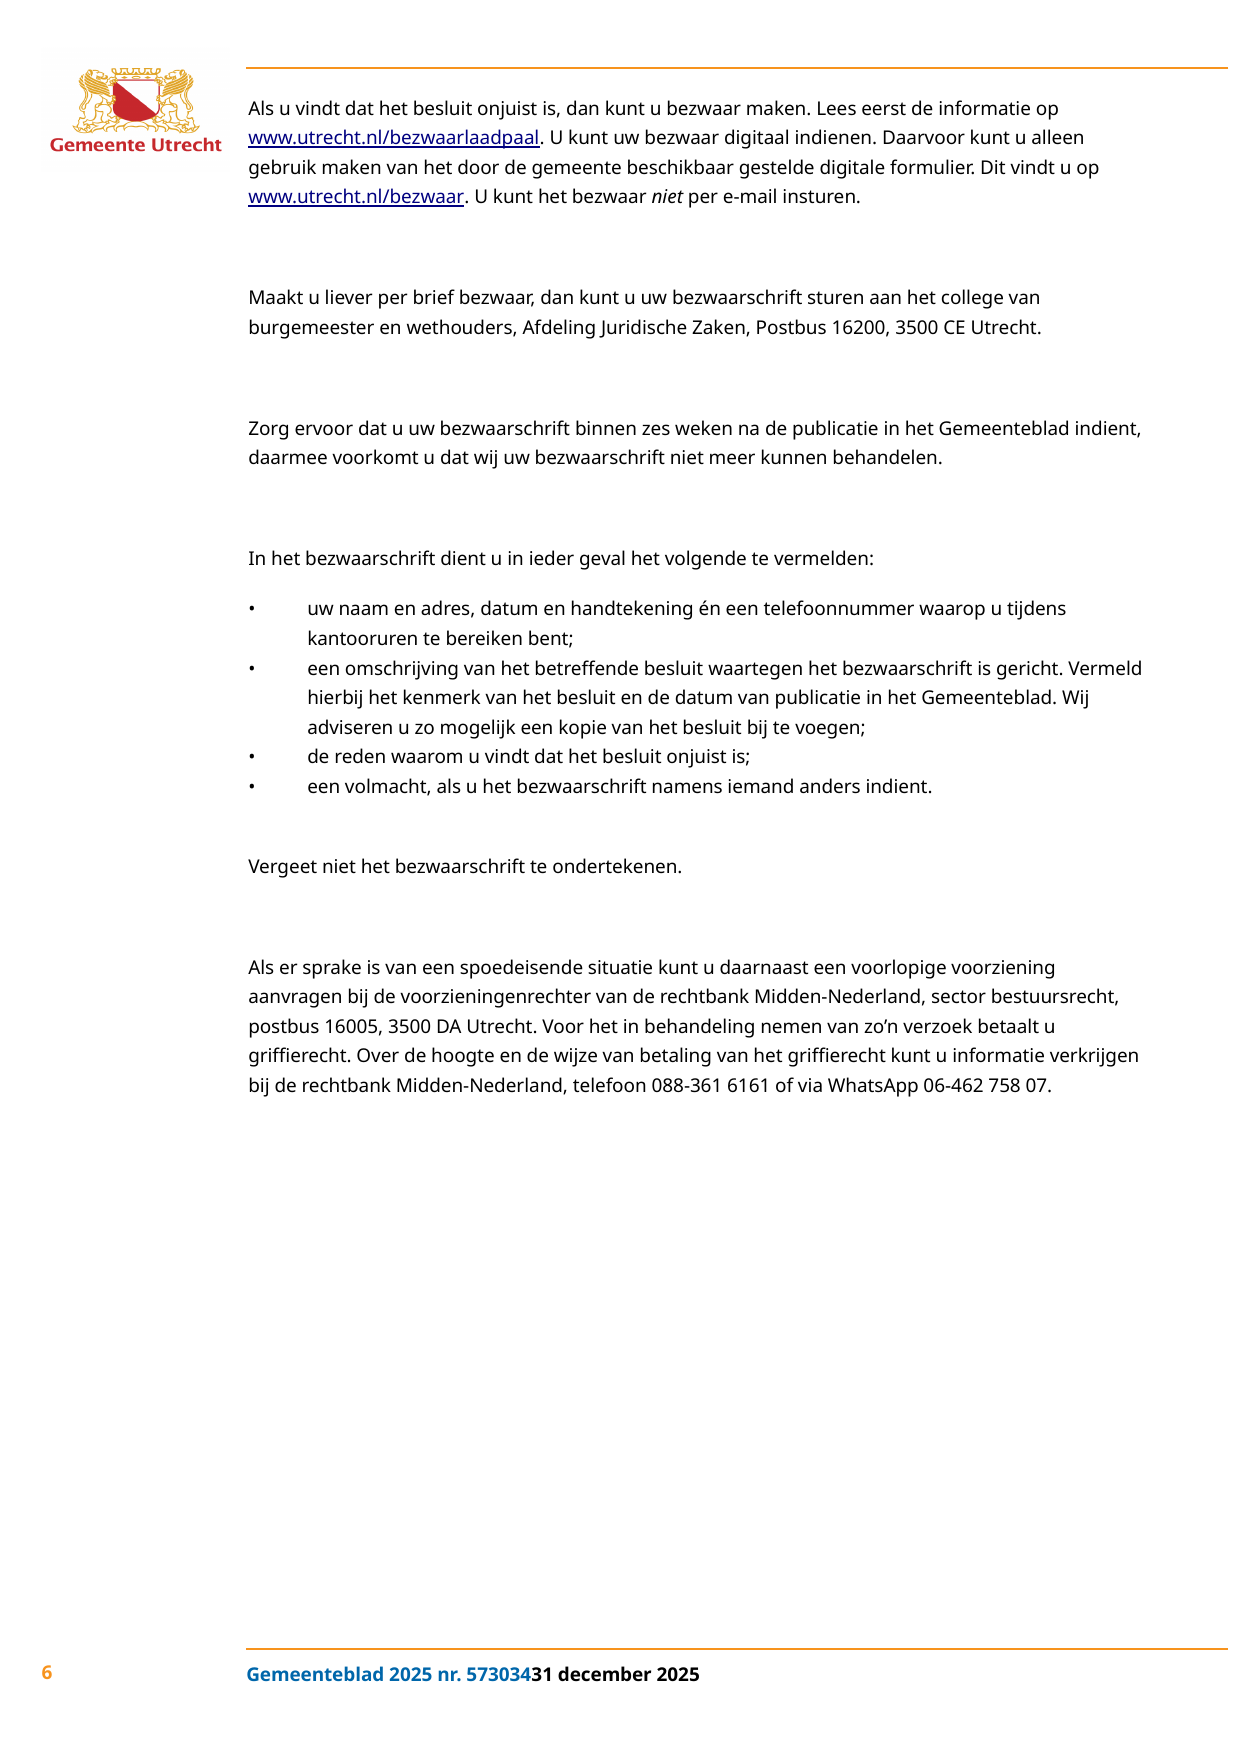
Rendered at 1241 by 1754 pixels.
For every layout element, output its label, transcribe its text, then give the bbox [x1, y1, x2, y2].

text Als u vindt dat het besluit onjuist is, dan kunt u bezwaar maken. Lees eerst de informatie op www.utrecht.nl/bezwaarlaadpaal. U kunt uw bezwaar digitaal indienen. Daarvoor kunt u alleen gebruik maken van het door de gemeente beschikbaar gestelde digitale formulier. Dit vindt u op www.utrecht.nl/bezwaar. U kunt het bezwaar niet per e-mail insturen. [248, 95, 1152, 209]
text Vergeet niet het bezwaarschrift te ondertekenen. [248, 853, 1152, 879]
list uw naam en adres, datum en handtekening én een telefoonnummer waarop u tijdens kantooruren te bereiken bent; [248, 596, 1152, 651]
list een volmacht, als u het bezwaarschrift namens iemand anders indient. [248, 773, 1152, 799]
text In het bezwaarschrift dient u in ieder geval het volgende te vermelden: [248, 545, 1152, 571]
list de reden waarom u vindt dat het besluit onjuist is; [248, 743, 1152, 769]
list een omschrijving van het betreffende besluit waartegen het bezwaarschrift is gericht. Vermeld hierbij het kenmerk van het besluit en de datum van publicatie in het Gemeenteblad. Wij adviseren u zo mogelijk een kopie van het besluit bij te voegen; [248, 655, 1152, 740]
text Als er sprake is van een spoedeisende situatie kunt u daarnaast een voorlopige voorziening aanvragen bij de voorzieningenrechter van de rechtbank Midden-Nederland, sector bestuursrecht, postbus 16005, 3500 DA Utrecht. Voor het in behandeling nemen van zo’n verzoek betaalt u griffierecht. Over de hoogte en de wijze van betaling van het griffierecht kunt u informatie verkrijgen bij de rechtbank Midden-Nederland, telefoon 088-361 6161 of via WhatsApp 06-462 758 07. [248, 954, 1152, 1098]
text Zorg ervoor dat u uw bezwaarschrift binnen zes weken na de publicatie in het Gemeenteblad indient, daarmee voorkomt u dat wij uw bezwaarschrift niet meer kunnen behandelen. [248, 415, 1152, 470]
picture [41, 47, 231, 172]
text Maakt u liever per brief bezwaar, dan kunt u uw bezwaarschrift sturen aan het college van burgemeester en wethouders, Afdeling Juridische Zaken, Postbus 16200, 3500 CE Utrecht. [248, 284, 1152, 340]
